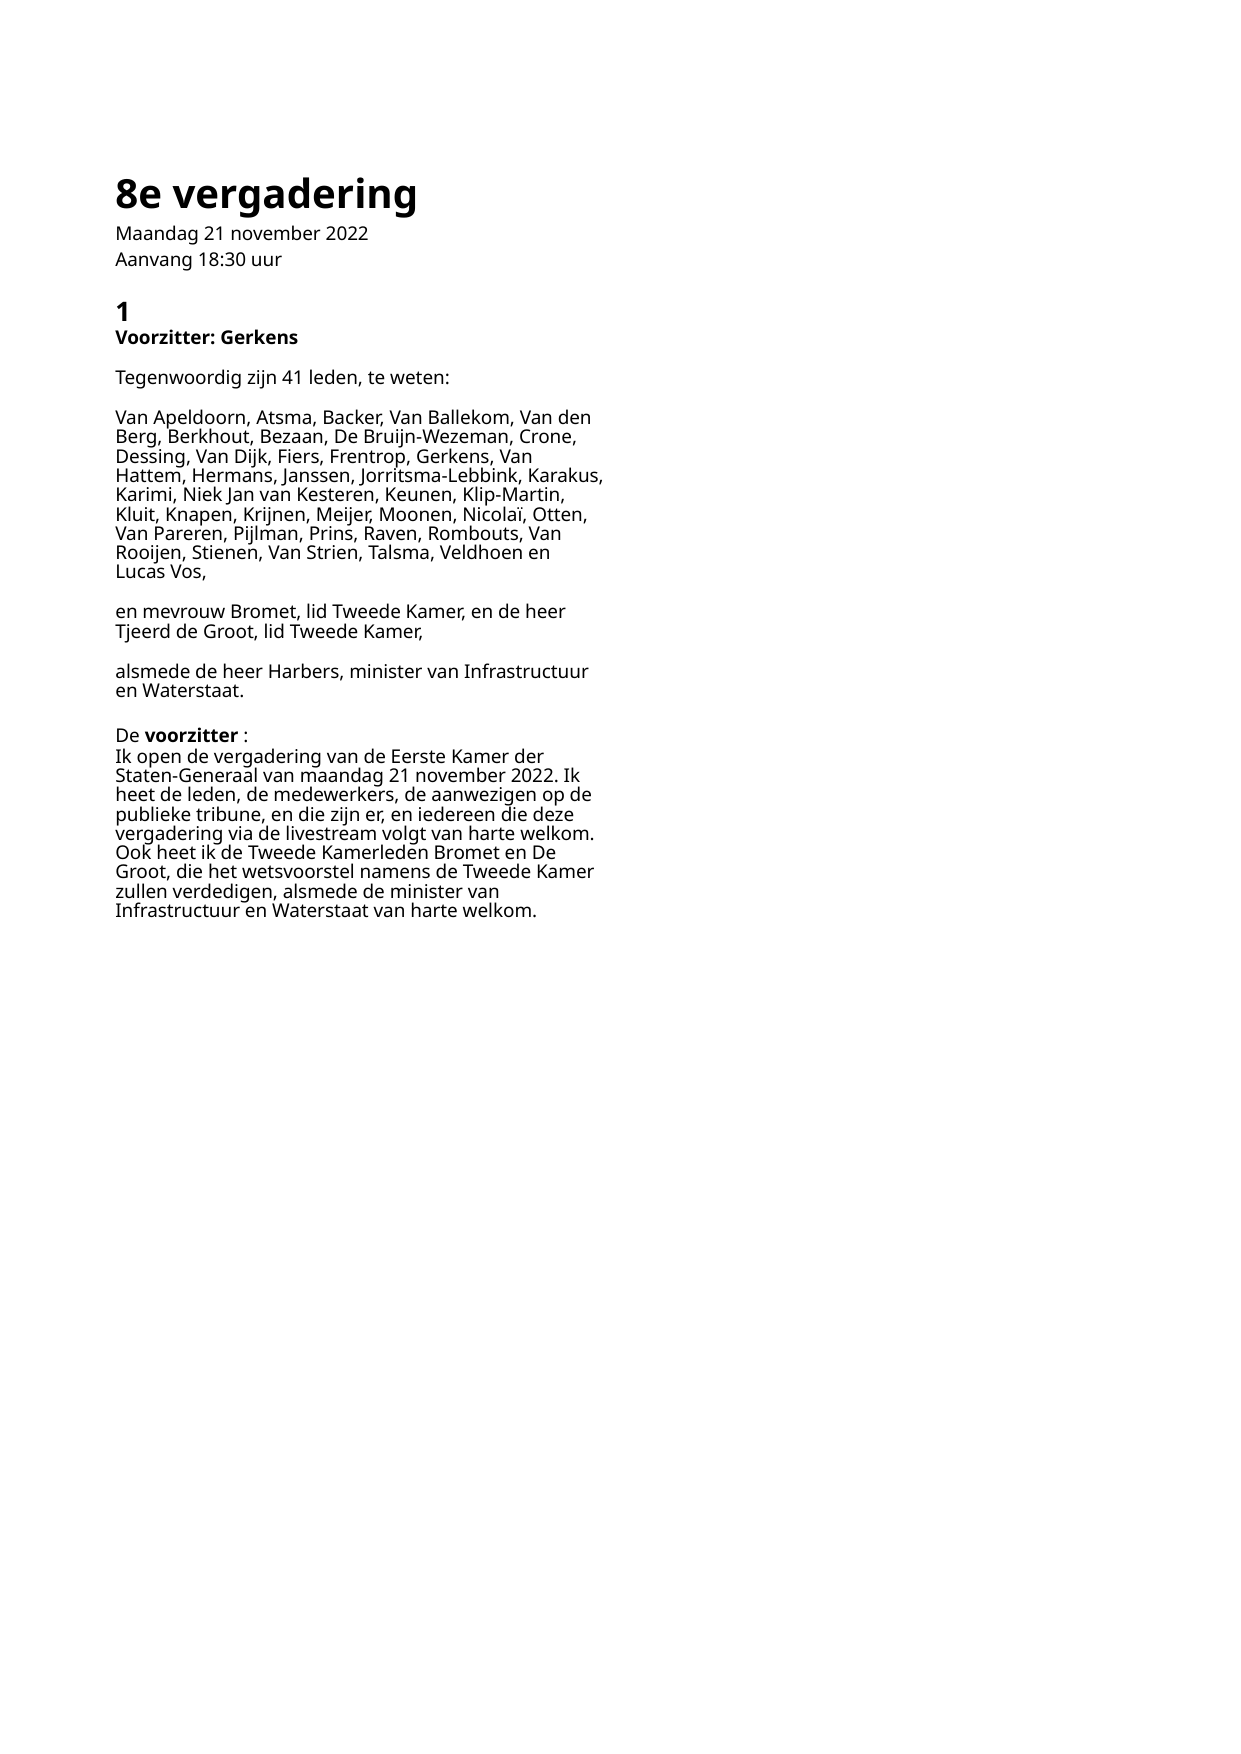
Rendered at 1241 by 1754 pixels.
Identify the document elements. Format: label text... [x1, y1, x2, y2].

text 1 [115, 292, 605, 329]
text en mevrouw Bromet, lid Tweede Kamer, en de heer Tjeerd de Groot, lid Tweede Kamer, [115, 603, 605, 642]
text Voorzitter: Gerkens [115, 329, 605, 348]
text Aanvang 18:30 uur [115, 246, 605, 272]
text Ik open de vergadering van de Eerste Kamer der Staten-Generaal van maandag 21 november 2022. Ik heet de leden, de medewerkers, de aanwezigen op de publieke tribune, en die zijn er, en iedereen die deze vergadering via de livestream volgt van harte welkom. Ook heet ik de Tweede Kamerleden Bromet en De Groot, die het wetsvoorstel namens de Tweede Kamer zullen verdedigen, alsmede de minister van Infrastructuur en Waterstaat van harte welkom. [115, 748, 605, 921]
text 8e vergadering [115, 165, 605, 220]
text Tegenwoordig zijn 41 leden, te weten: [115, 369, 605, 388]
text Van Apeldoorn, Atsma, Backer, Van Ballekom, Van den Berg, Berkhout, Bezaan, De Bruijn-Wezeman, Crone, Dessing, Van Dijk, Fiers, Frentrop, Gerkens, Van Hattem, Hermans, Janssen, Jorritsma-Lebbink, Karakus, Karimi, Niek Jan van Kesteren, Keunen, Klip-Martin, Kluit, Knapen, Krijnen, Meijer, Moonen, Nicolaï, Otten, Van Pareren, Pijlman, Prins, Raven, Rombouts, Van Rooijen, Stienen, Van Strien, Talsma, Veldhoen en Lucas Vos, [115, 409, 605, 583]
text alsmede de heer Harbers, minister van Infrastructuur en Waterstaat. [115, 663, 605, 701]
text De voorzitter : [115, 722, 605, 748]
text Maandag 21 november 2022 [115, 220, 605, 246]
